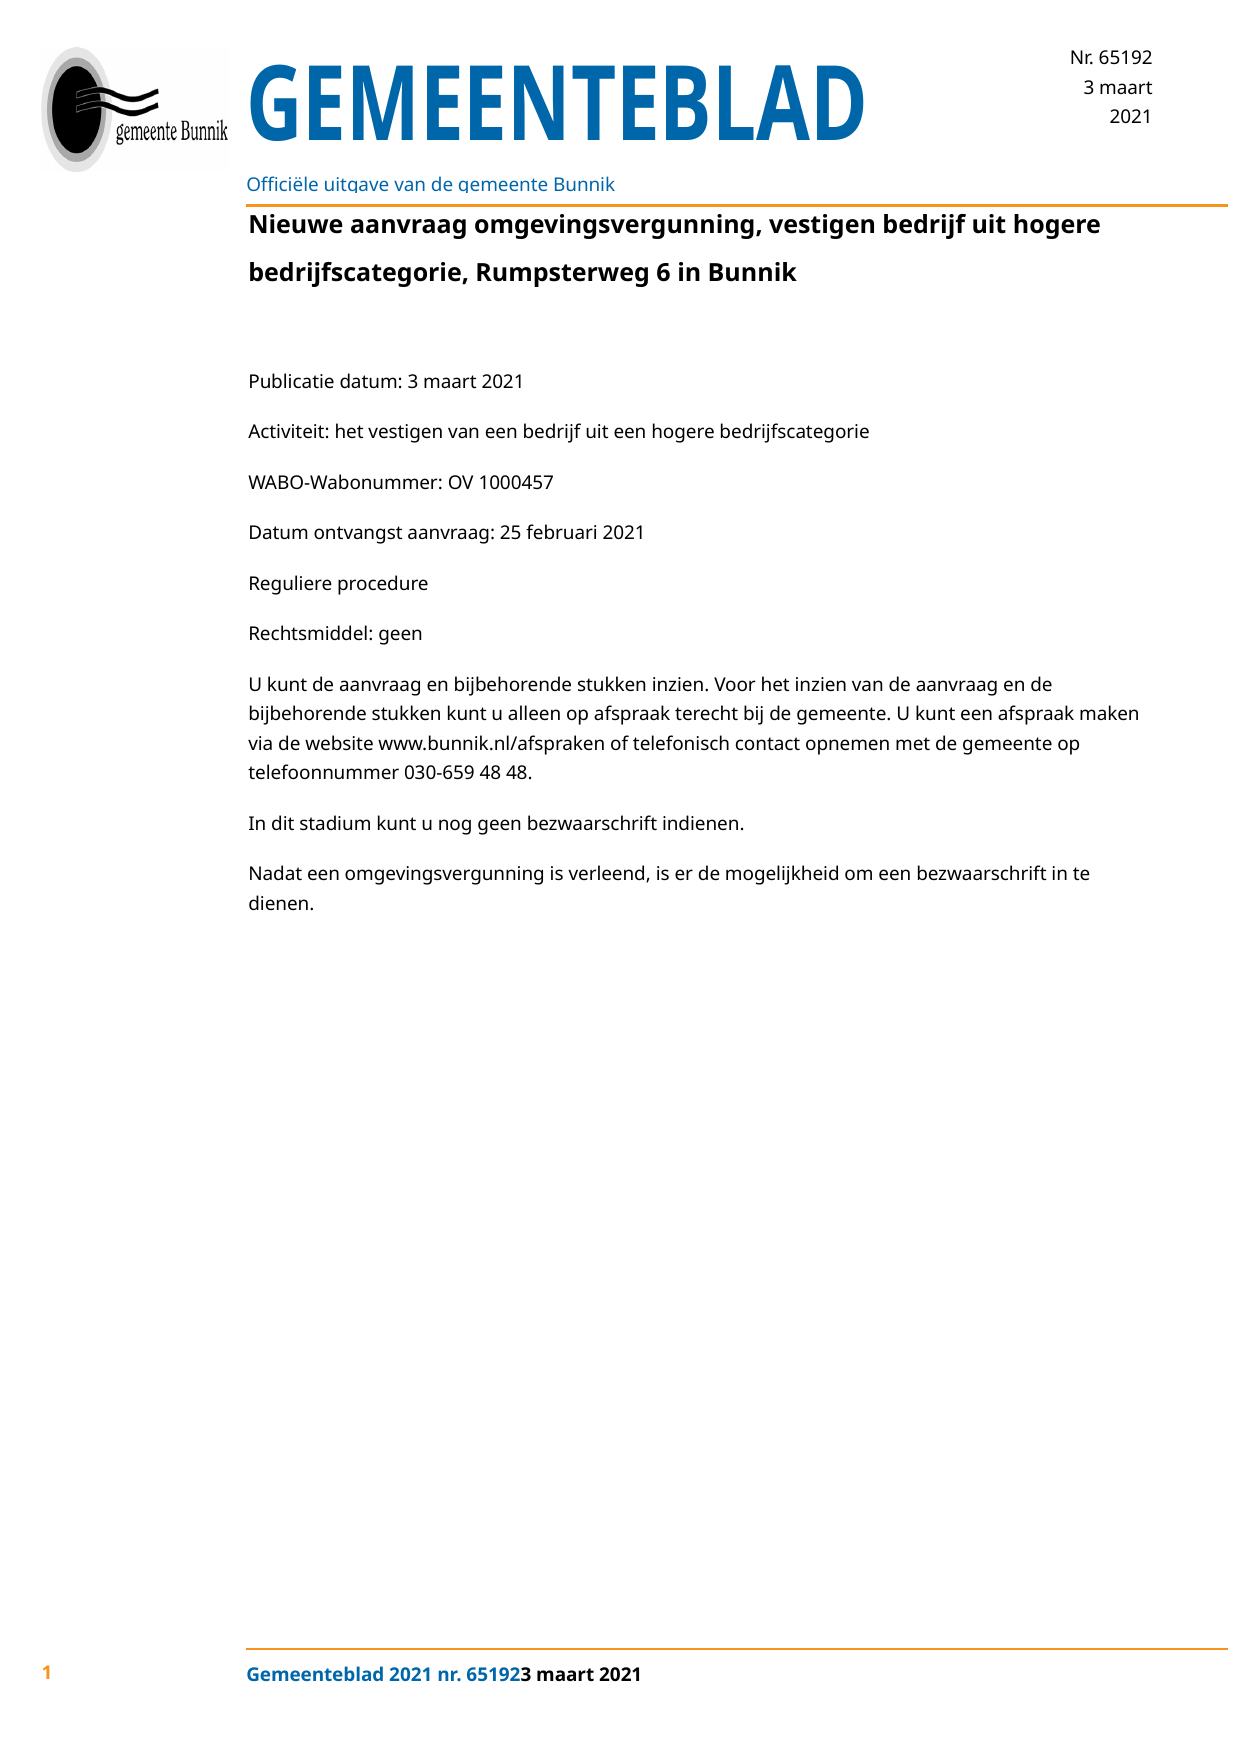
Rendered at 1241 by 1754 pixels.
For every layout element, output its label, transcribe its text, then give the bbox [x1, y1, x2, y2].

text Nadat een omgevingsvergunning is verleend, is er de mogelijkheid om een bezwaarschrift in te dienen. [248, 860, 1152, 916]
text Datum ontvangst aanvraag: 25 februari 2021 [248, 519, 1152, 545]
text U kunt de aanvraag en bijbehorende stukken inzien. Voor het inzien van de aanvraag en de bijbehorende stukken kunt u alleen op afspraak terecht bij de gemeente. U kunt een afspraak maken via de website www.bunnik.nl/afspraken of telefonisch contact opnemen met de gemeente op telefoonnummer 030-659 48 48. [248, 671, 1152, 785]
text Activiteit: het vestigen van een bedrijf uit een hogere bedrijfscategorie [248, 419, 1152, 444]
text Publicatie datum: 3 maart 2021 [248, 368, 1152, 394]
picture [41, 47, 231, 172]
text Nieuwe aanvraag omgevingsvergunning, vestigen bedrijf uit hogere bedrijfscategorie, Rumpsterweg 6 in Bunnik [248, 207, 1152, 288]
text WABO-Wabonummer: OV 1000457 [248, 469, 1152, 495]
text Reguliere procedure [248, 570, 1152, 596]
text In dit stadium kunt u nog geen bezwaarschrift indienen. [248, 810, 1152, 836]
text Rechtsmiddel: geen [248, 620, 1152, 646]
